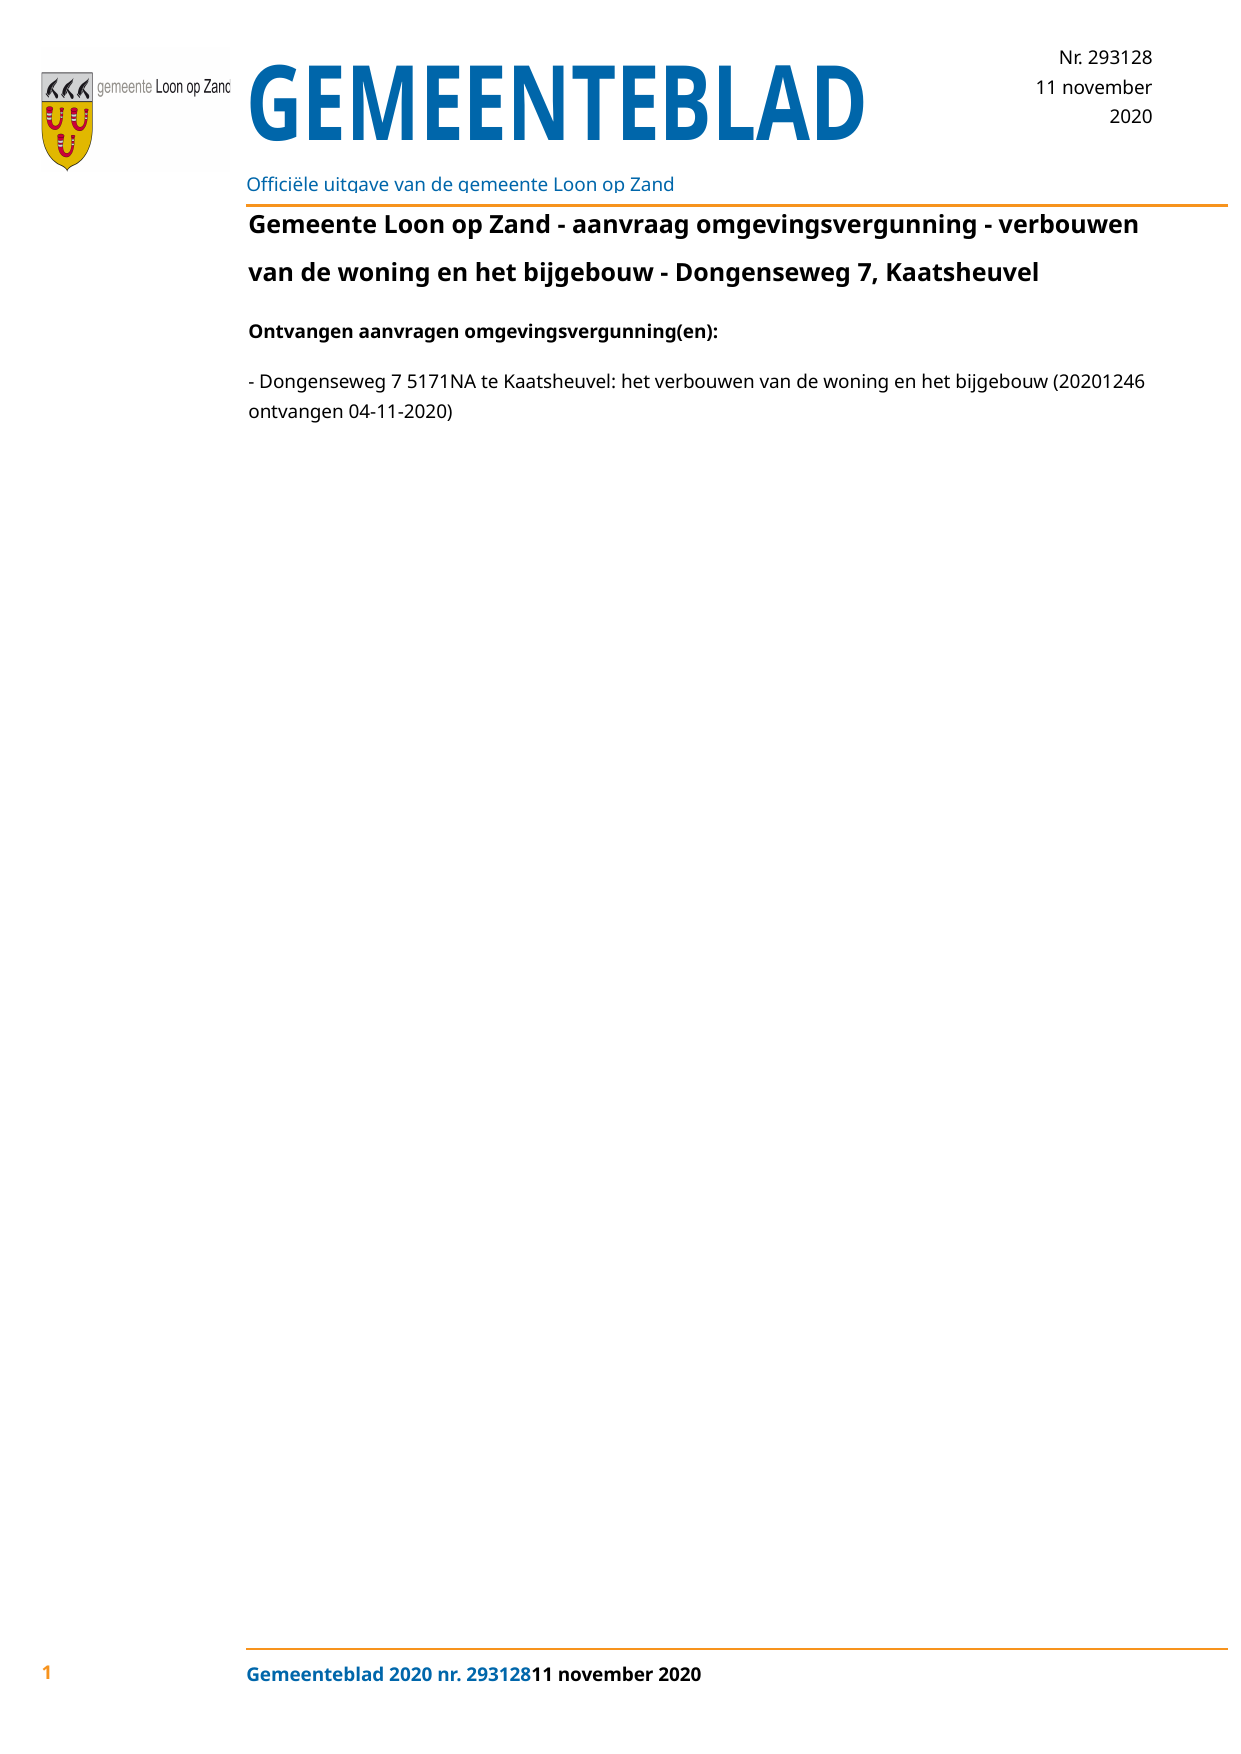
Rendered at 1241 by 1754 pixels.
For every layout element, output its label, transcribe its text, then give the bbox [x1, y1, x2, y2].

text Gemeente Loon op Zand - aanvraag omgevingsvergunning - verbouwen van de woning en het bijgebouw - Dongenseweg 7, Kaatsheuvel [248, 207, 1152, 288]
text - Dongenseweg 7 5171NA te Kaatsheuvel: het verbouwen van de woning en het bijgebouw (20201246 ontvangen 04-11-2020) [248, 368, 1152, 424]
picture [41, 47, 231, 172]
text Ontvangen aanvragen omgevingsvergunning(en): [248, 318, 1152, 344]
